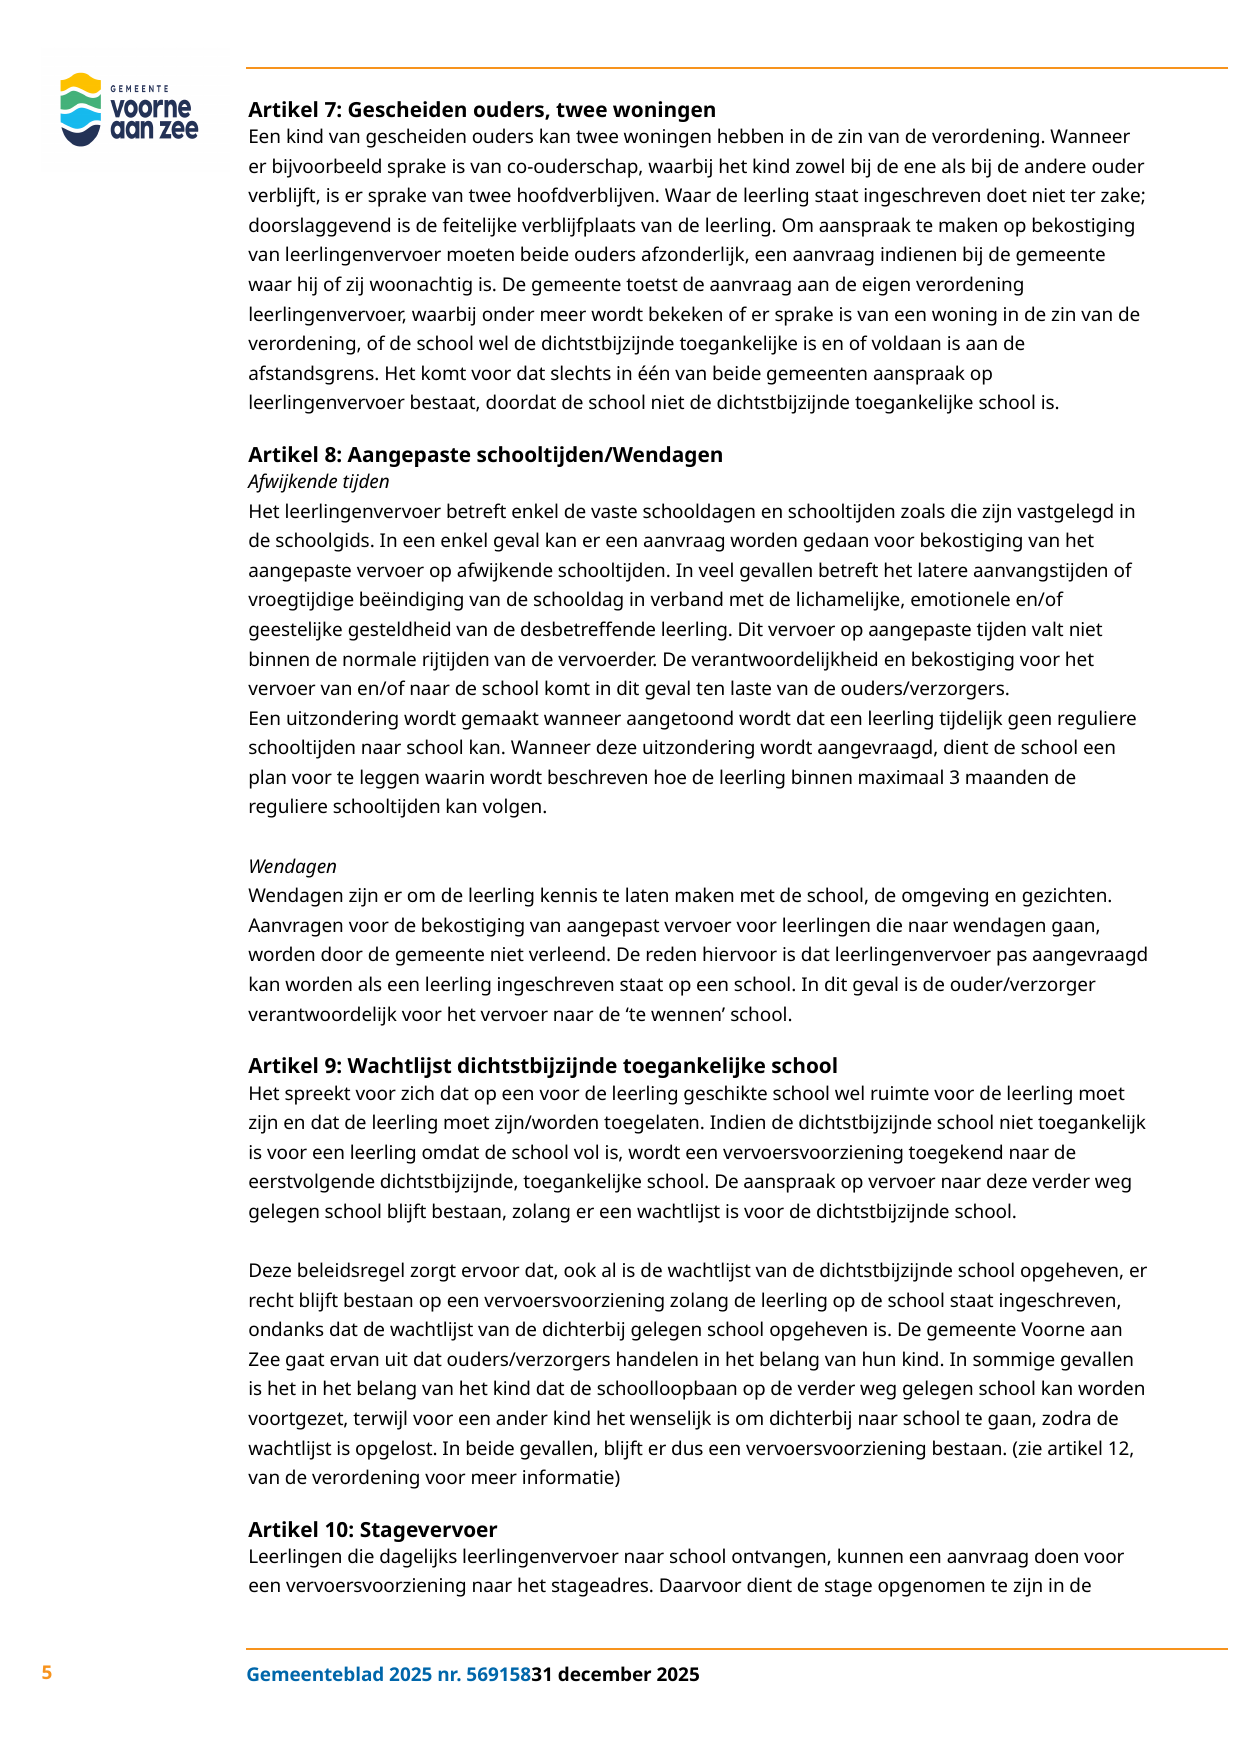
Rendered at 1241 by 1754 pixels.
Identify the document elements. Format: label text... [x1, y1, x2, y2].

picture [41, 47, 231, 172]
text Artikel 9: Wachtlijst dichtstbijzijnde toegankelijke school [248, 1051, 1152, 1080]
text Deze beleidsregel zorgt ervoor dat, ook al is de wachtlijst van de dichtstbijzijnde school opgeheven, er recht blijft bestaan op een vervoersvoorziening zolang de leerling op de school staat ingeschreven, ondanks dat de wachtlijst van de dichterbij gelegen school opgeheven is. De gemeente Voorne aan Zee gaat ervan uit dat ouders/verzorgers handelen in het belang van hun kind. In sommige gevallen is het in het belang van het kind dat de schoolloopbaan op de verder weg gelegen school kan worden voortgezet, terwijl voor een ander kind het wenselijk is om dichterbij naar school te gaan, zodra de wachtlijst is opgelost. In beide gevallen, blijft er dus een vervoersvoorziening bestaan. (zie artikel 12, van de verordening voor meer informatie) [248, 1257, 1152, 1490]
text Leerlingen die dagelijks leerlingenvervoer naar school ontvangen, kunnen een aanvraag doen voor een vervoersvoorziening naar het stageadres. Daarvoor dient de stage opgenomen te zijn in de [248, 1543, 1152, 1598]
text Artikel 7: Gescheiden ouders, twee woningen [248, 95, 1152, 123]
text Het leerlingenvervoer betreft enkel de vaste schooldagen en schooltijden zoals die zijn vastgelegd in de schoolgids. In een enkel geval kan er een aanvraag worden gedaan voor bekostiging van het aangepaste vervoer op afwijkende schooltijden. In veel gevallen betreft het latere aanvangstijden of vroegtijdige beëindiging van de schooldag in verband met de lichamelijke, emotionele en/of geestelijke gesteldheid van de desbetreffende leerling. Dit vervoer op aangepaste tijden valt niet binnen de normale rijtijden van de vervoerder. De verantwoordelijkheid en bekostiging voor het vervoer van en/of naar de school komt in dit geval ten laste van de ouders/verzorgers. [248, 498, 1152, 701]
text Een uitzondering wordt gemaakt wanneer aangetoond wordt dat een leerling tijdelijk geen reguliere schooltijden naar school kan. Wanneer deze uitzondering wordt aangevraagd, dient de school een plan voor te leggen waarin wordt beschreven hoe de leerling binnen maximaal 3 maanden de reguliere schooltijden kan volgen. [248, 705, 1152, 819]
text Afwijkende tijden [248, 468, 1152, 494]
text Het spreekt voor zich dat op een voor de leerling geschikte school wel ruimte voor de leerling moet zijn en dat de leerling moet zijn/worden toegelaten. Indien de dichtstbijzijnde school niet toegankelijk is voor een leerling omdat de school vol is, wordt een vervoersvoorziening toegekend naar de eerstvolgende dichtstbijzijnde, toegankelijke school. De aanspraak op vervoer naar deze verder weg gelegen school blijft bestaan, zolang er een wachtlijst is voor de dichtstbijzijnde school. [248, 1080, 1152, 1224]
text Een kind van gescheiden ouders kan twee woningen hebben in de zin van de verordening. Wanneer er bijvoorbeeld sprake is van co-ouderschap, waarbij het kind zowel bij de ene als bij de andere ouder verblijft, is er sprake van twee hoofdverblijven. Waar de leerling staat ingeschreven doet niet ter zake; doorslaggevend is de feitelijke verblijfplaats van de leerling. Om aanspraak te maken op bekostiging van leerlingenvervoer moeten beide ouders afzonderlijk, een aanvraag indienen bij de gemeente waar hij of zij woonachtig is. De gemeente toetst de aanvraag aan de eigen verordening leerlingenvervoer, waarbij onder meer wordt bekeken of er sprake is van een woning in de zin van de verordening, of de school wel de dichtstbijzijnde toegankelijke is en of voldaan is aan de afstandsgrens. Het komt voor dat slechts in één van beide gemeenten aanspraak op leerlingenvervoer bestaat, doordat de school niet de dichtstbijzijnde toegankelijke school is. [248, 123, 1152, 415]
text Wendagen [248, 853, 1152, 879]
text Artikel 10: Stagevervoer [248, 1515, 1152, 1543]
text Wendagen zijn er om de leerling kennis te laten maken met de school, de omgeving en gezichten. Aanvragen voor de bekostiging van aangepast vervoer voor leerlingen die naar wendagen gaan, worden door de gemeente niet verleend. De reden hiervoor is dat leerlingenvervoer pas aangevraagd kan worden als een leerling ingeschreven staat op een school. In dit geval is de ouder/verzorger verantwoordelijk voor het vervoer naar de ‘te wennen’ school. [248, 882, 1152, 1027]
text Artikel 8: Aangepaste schooltijden/Wendagen [248, 440, 1152, 468]
